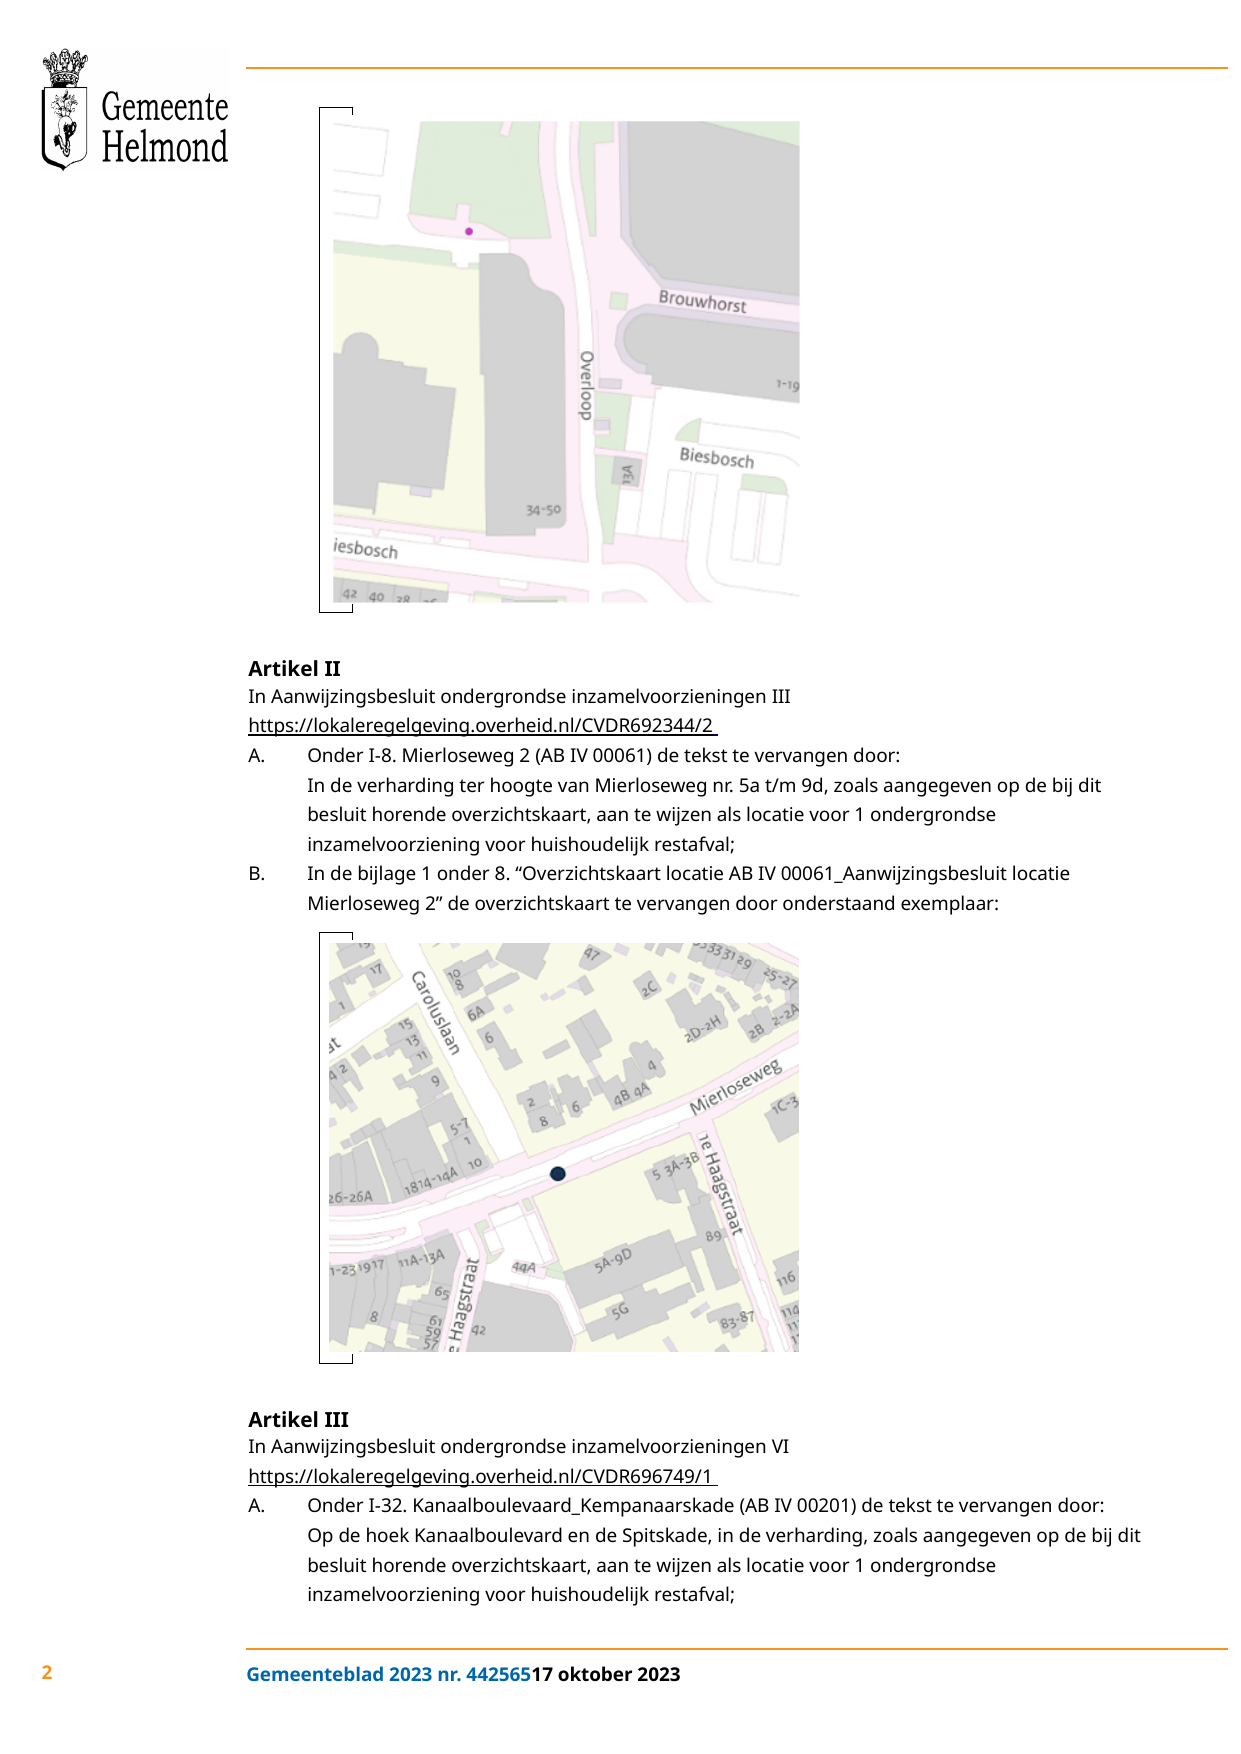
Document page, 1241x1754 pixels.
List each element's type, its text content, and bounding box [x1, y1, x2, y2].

list In de bijlage 1 onder 8. “Overzichtskaart locatie AB IV 00061_Aanwijzingsbesluit locatie Mierloseweg 2” de overzichtskaart te vervangen door onderstaand exemplaar: [248, 861, 1152, 916]
picture [41, 47, 231, 172]
picture [327, 940, 801, 1354]
text https://lokaleregelgeving.overheid.nl/CVDR692344/2 [248, 713, 1152, 738]
list Onder I-8. Mierloseweg 2 (AB IV 00061) de tekst te vervangen door: [248, 742, 1152, 768]
list In de verharding ter hoogte van Mierloseweg nr. 5a t/m 9d, zoals aangegeven op de bij dit besluit horende overzichtskaart, aan te wijzen als locatie voor 1 ondergrondse inzamelvoorziening voor huishoudelijk restafval; [248, 772, 1152, 857]
list Onder I-32. Kanaalboulevaard_Kempanaarskade (AB IV 00201) de tekst te vervangen door: [248, 1493, 1152, 1518]
text In Aanwijzingsbesluit ondergrondse inzamelvoorzieningen VI [248, 1433, 1152, 1459]
picture [327, 115, 801, 604]
text Artikel II [248, 654, 1152, 683]
text https://lokaleregelgeving.overheid.nl/CVDR696749/1 [248, 1463, 1152, 1489]
list Op de hoek Kanaalboulevard en de Spitskade, in de verharding, zoals aangegeven op de bij dit besluit horende overzichtskaart, aan te wijzen als locatie voor 1 ondergrondse inzamelvoorziening voor huishoudelijk restafval; [248, 1522, 1152, 1607]
text In Aanwijzingsbesluit ondergrondse inzamelvoorzieningen III [248, 683, 1152, 709]
text Artikel III [248, 1405, 1152, 1433]
